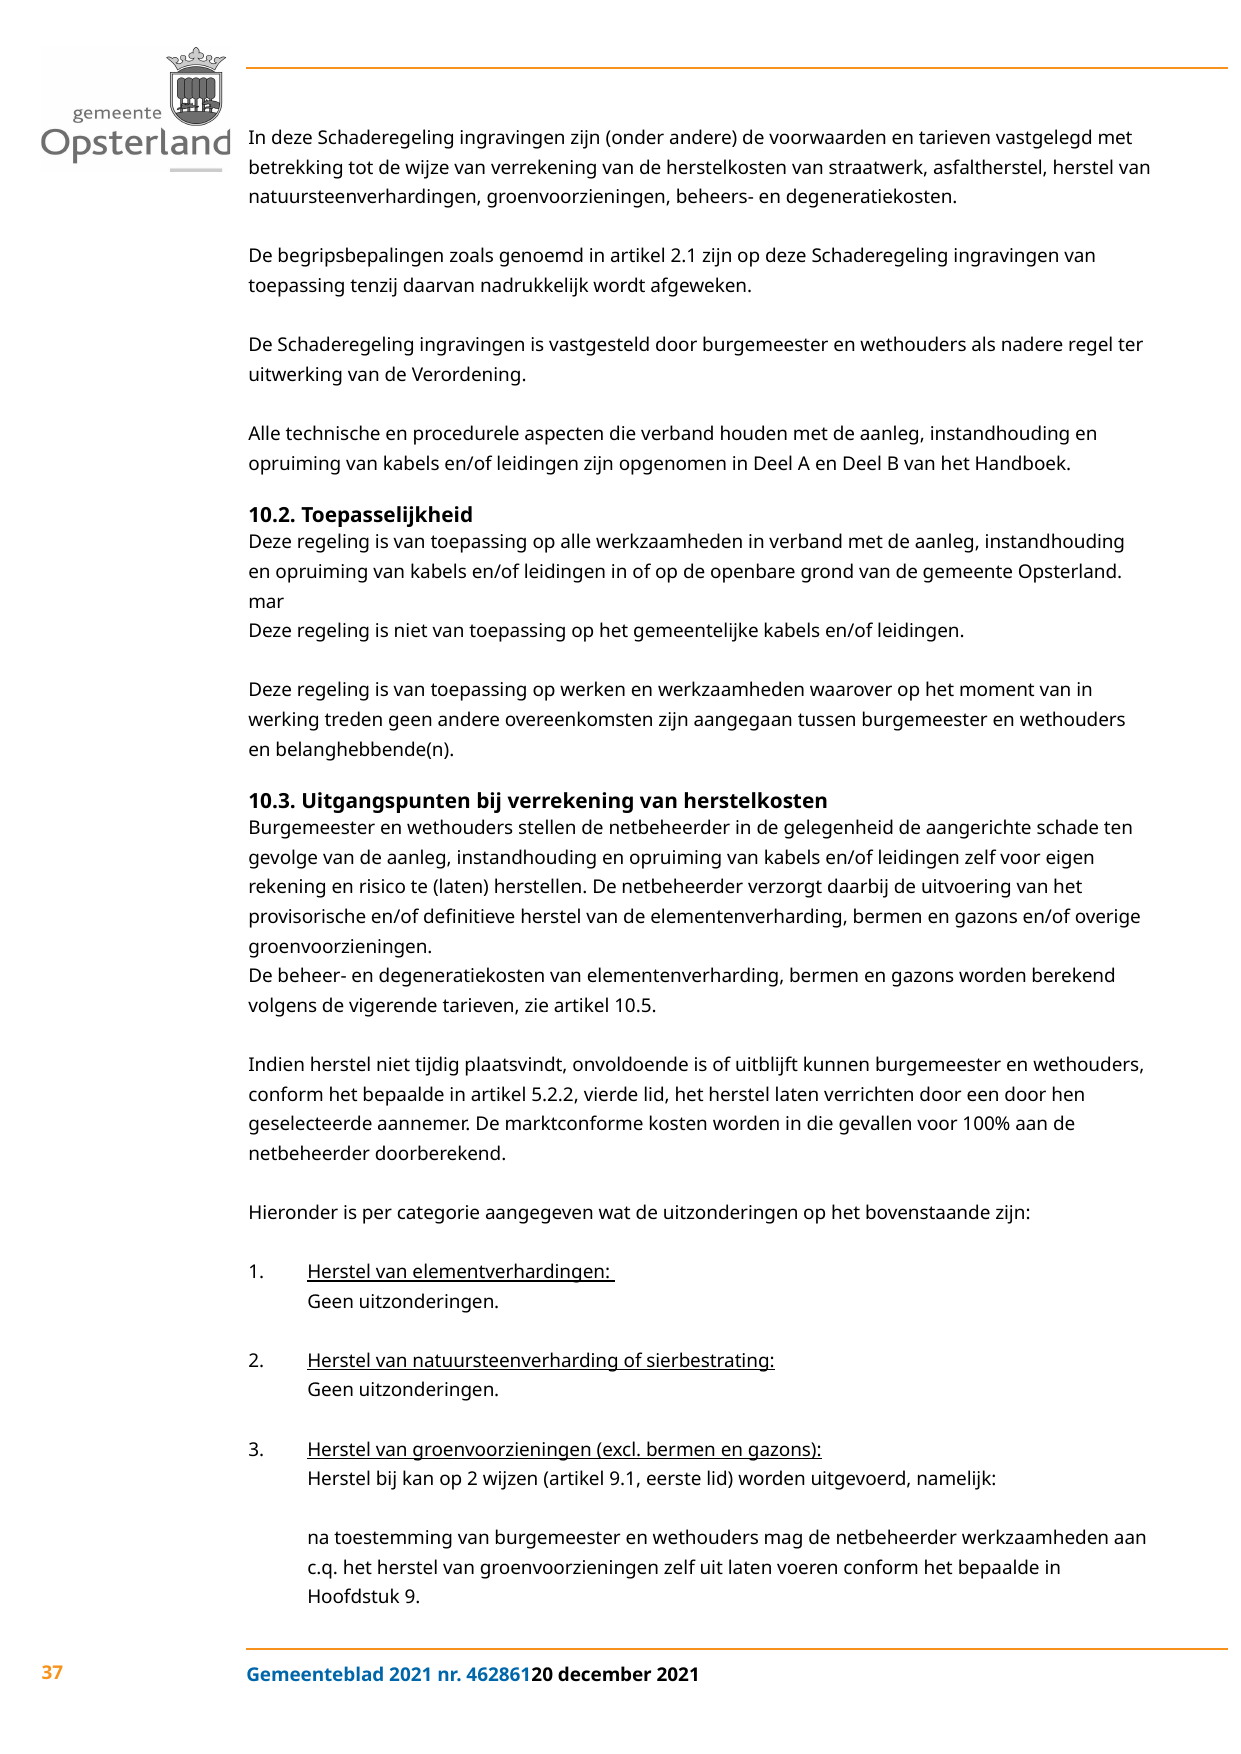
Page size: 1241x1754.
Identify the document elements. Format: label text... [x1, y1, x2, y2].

list Geen uitzonderingen. [248, 1377, 1152, 1402]
picture [41, 47, 231, 172]
text Deze regeling is niet van toepassing op het gemeentelijke kabels en/of leidingen. [248, 617, 1152, 643]
list Herstel bij kan op 2 wijzen (artikel 9.1, eerste lid) worden uitgevoerd, namelijk: [248, 1465, 1152, 1491]
text mar [248, 588, 1152, 613]
list na toestemming van burgemeester en wethouders mag de netbeheerder werkzaamheden aan c.q. het herstel van groenvoorzieningen zelf uit laten voeren conform het bepaalde in Hoofdstuk 9. [248, 1524, 1152, 1609]
list Herstel van groenvoorzieningen (excl. bermen en gazons): [248, 1436, 1152, 1462]
text De Schaderegeling ingravingen is vastgesteld door burgemeester en wethouders als nadere regel ter uitwerking van de Verordening. [248, 331, 1152, 387]
text 10.3. Uitgangspunten bij verrekening van herstelkosten [248, 786, 1152, 814]
text Alle technische en procedurele aspecten die verband houden met de aanleg, instandhouding en opruiming van kabels en/of leidingen zijn opgenomen in Deel A en Deel B van het Handboek. [248, 420, 1152, 476]
list Geen uitzonderingen. [248, 1288, 1152, 1314]
text De begripsbepalingen zoals genoemd in artikel 2.1 zijn op deze Schaderegeling ingravingen van toepassing tenzij daarvan nadrukkelijk wordt afgeweken. [248, 243, 1152, 298]
text In deze Schaderegeling ingravingen zijn (onder andere) de voorwaarden en tarieven vastgelegd met betrekking tot de wijze van verrekening van de herstelkosten van straatwerk, asfaltherstel, herstel van natuursteenverhardingen, groenvoorzieningen, beheers- en degeneratiekosten. [248, 124, 1152, 209]
text Deze regeling is van toepassing op alle werkzaamheden in verband met de aanleg, instandhouding en opruiming van kabels en/of leidingen in of op de openbare grond van de gemeente Opsterland. [248, 529, 1152, 584]
text Indien herstel niet tijdig plaatsvindt, onvoldoende is of uitblijft kunnen burgemeester en wethouders, conform het bepaalde in artikel 5.2.2, vierde lid, het herstel laten verrichten door een door hen geselecteerde aannemer. De marktconforme kosten worden in die gevallen voor 100% aan de netbeheerder doorberekend. [248, 1051, 1152, 1166]
text De beheer- en degeneratiekosten van elementenverharding, bermen en gazons worden berekend volgens de vigerende tarieven, zie artikel 10.5. [248, 962, 1152, 1018]
text 10.2. Toepasselijkheid [248, 500, 1152, 529]
text Hieronder is per categorie aangegeven wat de uitzonderingen op het bovenstaande zijn: [248, 1199, 1152, 1225]
text Deze regeling is van toepassing op werken en werkzaamheden waarover op het moment van in werking treden geen andere overeenkomsten zijn aangegaan tussen burgemeester en wethouders en belanghebbende(n). [248, 677, 1152, 761]
text Burgemeester en wethouders stellen de netbeheerder in de gelegenheid de aangerichte schade ten gevolge van de aanleg, instandhouding en opruiming van kabels en/of leidingen zelf voor eigen rekening en risico te (laten) herstellen. De netbeheerder verzorgt daarbij de uitvoering van het provisorische en/of definitieve herstel van de elementenverharding, bermen en gazons en/of overige groenvoorzieningen. [248, 814, 1152, 959]
list Herstel van elementverhardingen: [248, 1258, 1152, 1284]
list Herstel van natuursteenverharding of sierbestrating: [248, 1347, 1152, 1373]
